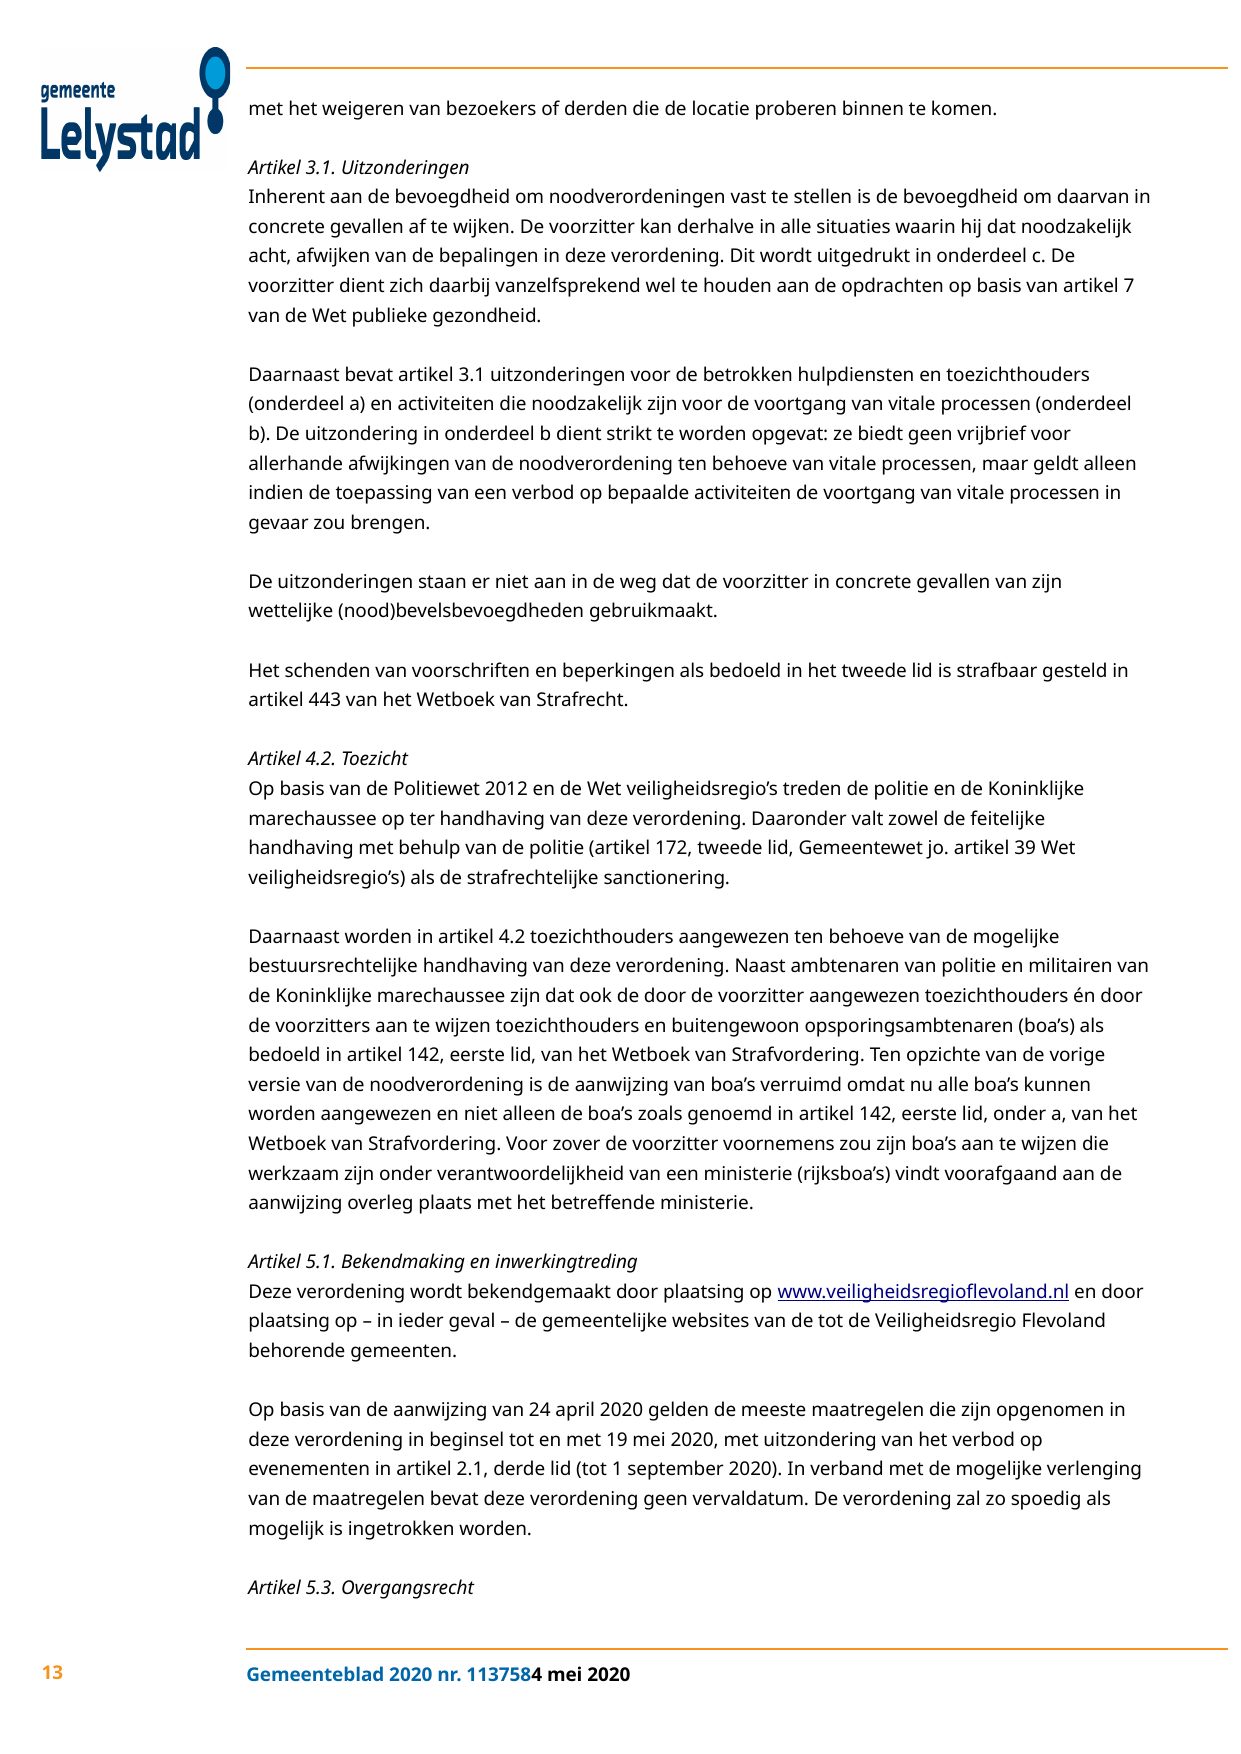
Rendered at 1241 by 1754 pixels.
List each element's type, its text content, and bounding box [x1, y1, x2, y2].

text Het schenden van voorschriften en beperkingen als bedoeld in het tweede lid is strafbaar gesteld in artikel 443 van het Wetboek van Strafrecht. [248, 657, 1152, 712]
text Op basis van de aanwijzing van 24 april 2020 gelden de meeste maatregelen die zijn opgenomen in deze verordening in beginsel tot en met 19 mei 2020, met uitzondering van het verbod op evenementen in artikel 2.1, derde lid (tot 1 september 2020). In verband met de mogelijke verlenging van de maatregelen bevat deze verordening geen vervaldatum. De verordening zal zo spoedig als mogelijk is ingetrokken worden. [248, 1396, 1152, 1541]
text Inherent aan de bevoegdheid om noodverordeningen vast te stellen is de bevoegdheid om daarvan in concrete gevallen af te wijken. De voorzitter kan derhalve in alle situaties waarin hij dat noodzakelijk acht, afwijken van de bepalingen in deze verordening. Dit wordt uitgedrukt in onderdeel c. De voorzitter dient zich daarbij vanzelfsprekend wel te houden aan de opdrachten op basis van artikel 7 van de Wet publieke gezondheid. [248, 183, 1152, 328]
text Daarnaast bevat artikel 3.1 uitzonderingen voor de betrokken hulpdiensten en toezichthouders (onderdeel a) en activiteiten die noodzakelijk zijn voor de voortgang van vitale processen (onderdeel b). De uitzondering in onderdeel b dient strikt te worden opgevat: ze biedt geen vrijbrief voor allerhande afwijkingen van de noodverordening ten behoeve van vitale processen, maar geldt alleen indien de toepassing van een verbod op bepaalde activiteiten de voortgang van vitale processen in gevaar zou brengen. [248, 361, 1152, 535]
text Artikel 4.2. Toezicht [248, 746, 1152, 771]
text Op basis van de Politiewet 2012 en de Wet veiligheidsregio’s treden de politie en de Koninklijke marechaussee op ter handhaving van deze verordening. Daaronder valt zowel de feitelijke handhaving met behulp van de politie (artikel 172, tweede lid, Gemeentewet jo. artikel 39 Wet veiligheidsregio’s) als de strafrechtelijke sanctionering. [248, 775, 1152, 890]
text Artikel 5.1. Bekendmaking en inwerkingtreding [248, 1248, 1152, 1274]
text met het weigeren van bezoekers of derden die de locatie proberen binnen te komen. [248, 95, 1152, 121]
text Daarnaast worden in artikel 4.2 toezichthouders aangewezen ten behoeve van de mogelijke bestuursrechtelijke handhaving van deze verordening. Naast ambtenaren van politie en militairen van de Koninklijke marechaussee zijn dat ook de door de voorzitter aangewezen toezichthouders én door de voorzitters aan te wijzen toezichthouders en buitengewoon opsporingsambtenaren (boa’s) als bedoeld in artikel 142, eerste lid, van het Wetboek van Strafvordering. Ten opzichte van de vorige versie van de noodverordening is de aanwijzing van boa’s verruimd omdat nu alle boa’s kunnen worden aangewezen en niet alleen de boa’s zoals genoemd in artikel 142, eerste lid, onder a, van het Wetboek van Strafvordering. Voor zover de voorzitter voornemens zou zijn boa’s aan te wijzen die werkzaam zijn onder verantwoordelijkheid van een ministerie (rijksboa’s) vindt voorafgaand aan de aanwijzing overleg plaats met het betreffende ministerie. [248, 923, 1152, 1215]
picture [41, 47, 231, 172]
text Artikel 3.1. Uitzonderingen [248, 154, 1152, 180]
text De uitzonderingen staan er niet aan in de weg dat de voorzitter in concrete gevallen van zijn wettelijke (nood)bevelsbevoegdheden gebruikmaakt. [248, 568, 1152, 623]
text Artikel 5.3. Overgangsrecht [248, 1574, 1152, 1600]
text Deze verordening wordt bekendgemaakt door plaatsing op www.veiligheidsregioflevoland.nl en door plaatsing op – in ieder geval – de gemeentelijke websites van de tot de Veiligheidsregio Flevoland behorende gemeenten. [248, 1278, 1152, 1363]
